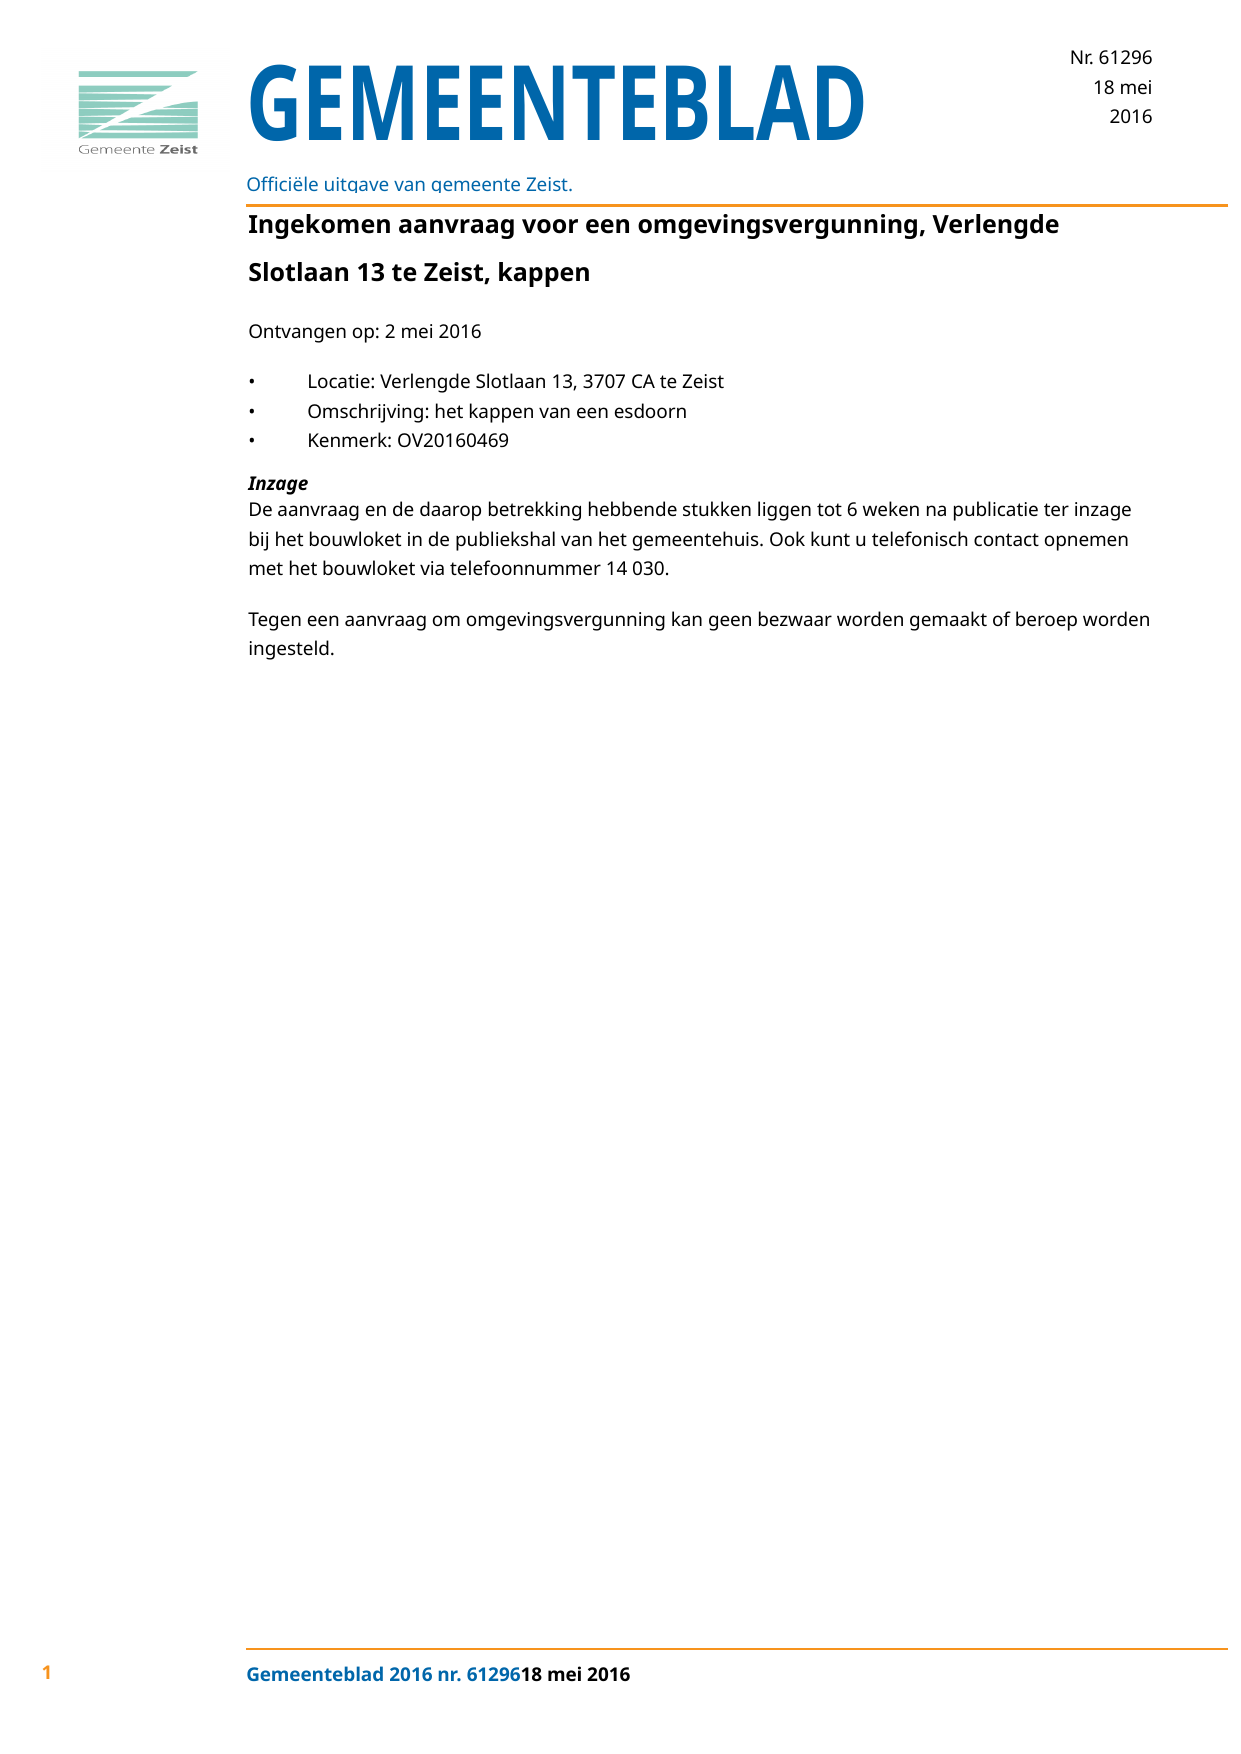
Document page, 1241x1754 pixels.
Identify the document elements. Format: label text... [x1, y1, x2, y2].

text Tegen een aanvraag om omgevingsvergunning kan geen bezwaar worden gemaakt of beroep worden ingesteld. [248, 606, 1152, 661]
text Ingekomen aanvraag voor een omgevingsvergunning, Verlengde Slotlaan 13 te Zeist, kappen [248, 207, 1152, 288]
list Locatie: Verlengde Slotlaan 13, 3707 CA te Zeist [248, 368, 1152, 394]
picture [41, 47, 231, 172]
text Inzage [248, 471, 1152, 496]
text Ontvangen op: 2 mei 2016 [248, 318, 1152, 344]
list Omschrijving: het kappen van een esdoorn [248, 398, 1152, 424]
list Kenmerk: OV20160469 [248, 427, 1152, 453]
text De aanvraag en de daarop betrekking hebbende stukken liggen tot 6 weken na publicatie ter inzage bij het bouwloket in de publiekshal van het gemeentehuis. Ook kunt u telefonisch contact opnemen met het bouwloket via telefoonnummer 14 030. [248, 496, 1152, 581]
